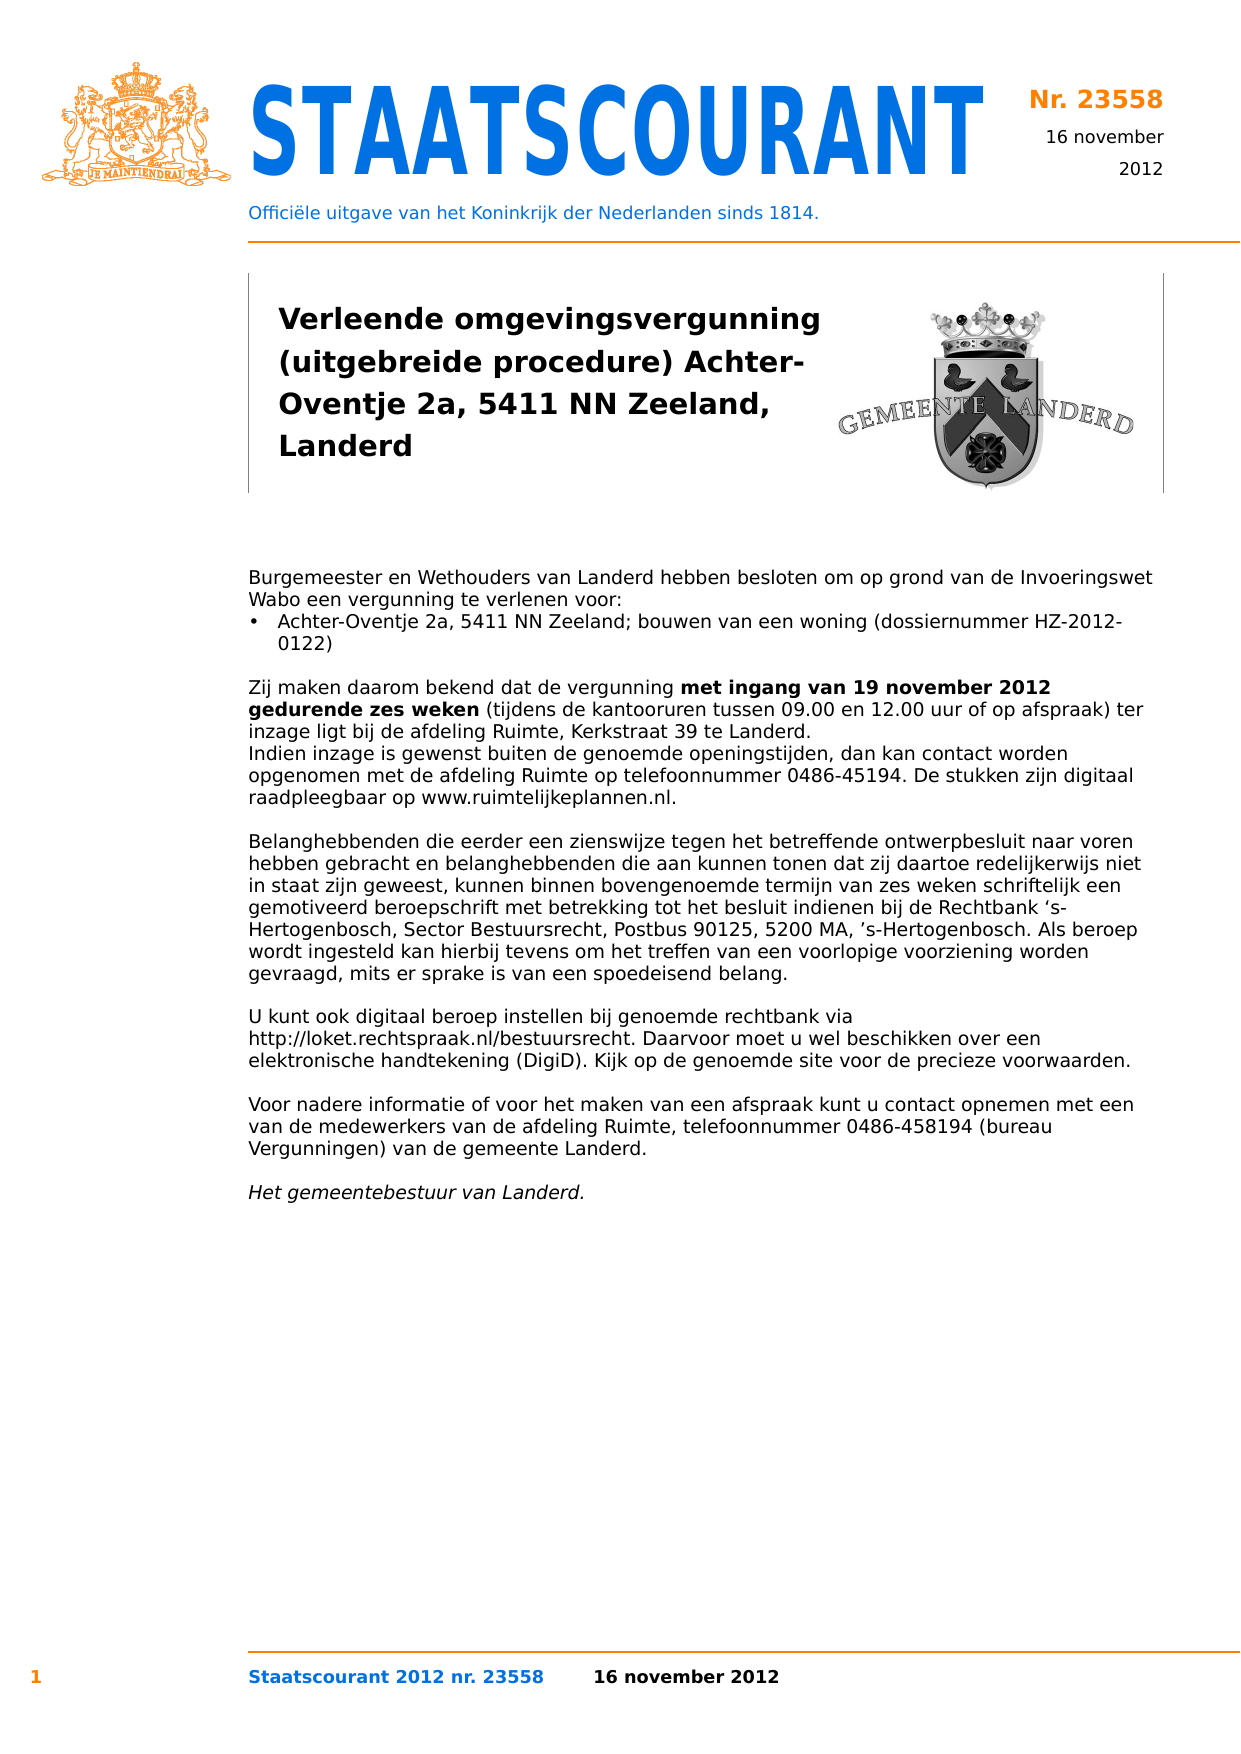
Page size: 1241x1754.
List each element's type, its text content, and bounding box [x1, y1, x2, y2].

text U kunt ook digitaal beroep instellen bij genoemde rechtbank via http://loket.rechtspraak.nl/bestuursrecht. Daarvoor moet u wel beschikken over een elektronische handtekening (DigiD). Kijk op de genoemde site voor de precieze voorwaarden. [248, 1006, 1163, 1072]
text Zij maken daarom bekend dat de vergunning met ingang van 19 november 2012 gedurende zes weken (tijdens de kantooruren tussen 09.00 en 12.00 uur of op afspraak) ter inzage ligt bij de afdeling Ruimte, Kerkstraat 39 te Landerd. [248, 677, 1163, 743]
picture [838, 302, 1134, 492]
text Burgemeester en Wethouders van Landerd hebben besloten om op grond van de Invoeringswet Wabo een vergunning te verlenen voor: [248, 567, 1163, 611]
table_cell 16 november [998, 121, 1240, 153]
text Indien inzage is gewenst buiten de genoemde openingstijden, dan kan contact worden opgenomen met de afdeling Ruimte op telefoonnummer 0486-45194. De stukken zijn digitaal raadpleegbaar op www.ruimtelijkeplannen.nl. [248, 743, 1163, 809]
subtitle Verleende omgevingsvergunning (uitgebreide procedure) Achter-Oventje 2a, 5411 NN Zeeland, Landerd [249, 273, 1163, 493]
text Voor nadere informatie of voor het maken van een afspraak kunt u contact opnemen met een van de medewerkers van de afdeling Ruimte, telefoonnummer 0486-458194 (bureau Vergunningen) van de gemeente Landerd. [248, 1094, 1163, 1160]
table_cell 2012 [998, 153, 1240, 203]
table_header Nr. 23558 [998, 62, 1240, 121]
table_header STAATSCOURANT [248, 62, 998, 203]
table_cell Officiële uitgave van het Koninkrijk der Nederlanden sinds 1814. [248, 203, 1240, 241]
picture [41, 62, 231, 186]
text Belanghebbenden die eerder een zienswijze tegen het betreffende ontwerpbesluit naar voren hebben gebracht en belanghebbenden die aan kunnen tonen dat zij daartoe redelijkerwijs niet in staat zijn geweest, kunnen binnen bovengenoemde termijn van zes weken schriftelijk een gemotiveerd beroepschrift met betrekking tot het besluit indienen bij de Rechtbank ‘s-Hertogenbosch, Sector Bestuursrecht, Postbus 90125, 5200 MA, ’s-Hertogenbosch. Als beroep wordt ingesteld kan hierbij tevens om het treffen van een voorlopige voorziening worden gevraagd, mits er sprake is van een spoedeisend belang. [248, 831, 1163, 984]
table_header [25, 62, 248, 241]
text Het gemeentebestuur van Landerd. [248, 1182, 1163, 1204]
text • Achter-Oventje 2a, 5411 NN Zeeland; bouwen van een woning (dossiernummer HZ-2012-0122) [248, 611, 1163, 655]
